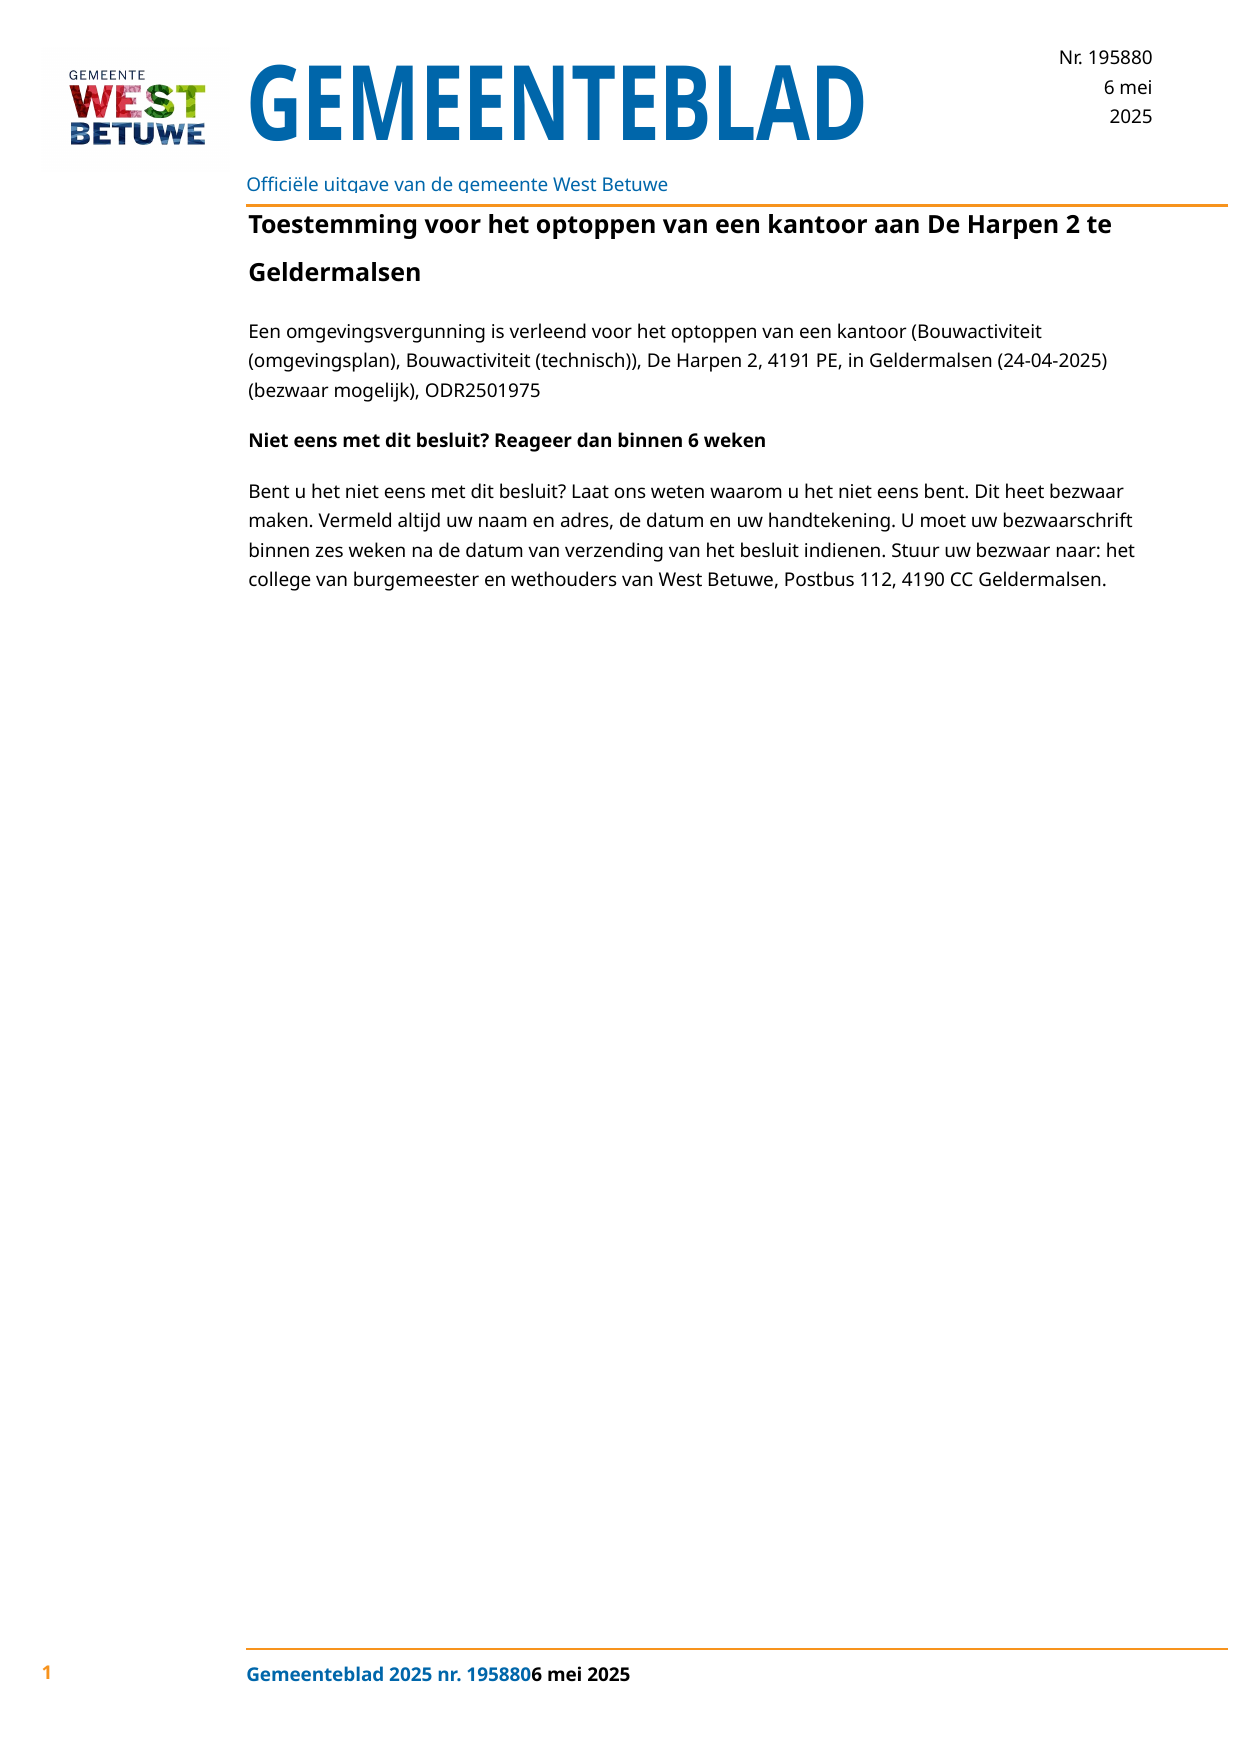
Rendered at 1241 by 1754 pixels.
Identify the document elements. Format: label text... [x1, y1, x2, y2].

text Niet eens met dit besluit? Reageer dan binnen 6 weken [248, 427, 1152, 453]
picture [41, 47, 231, 172]
text Toestemming voor het optoppen van een kantoor aan De Harpen 2 te Geldermalsen [248, 207, 1152, 288]
text Een omgevingsvergunning is verleend voor het optoppen van een kantoor (Bouwactiviteit (omgevingsplan), Bouwactiviteit (technisch)), De Harpen 2, 4191 PE, in Geldermalsen (24-04-2025) (bezwaar mogelijk), ODR2501975 [248, 318, 1152, 403]
text Bent u het niet eens met dit besluit? Laat ons weten waarom u het niet eens bent. Dit heet bezwaar maken. Vermeld altijd uw naam en adres, de datum en uw handtekening. U moet uw bezwaarschrift binnen zes weken na de datum van verzending van het besluit indienen. Stuur uw bezwaar naar: het college van burgemeester en wethouders van West Betuwe, Postbus 112, 4190 CC Geldermalsen. [248, 478, 1152, 592]
